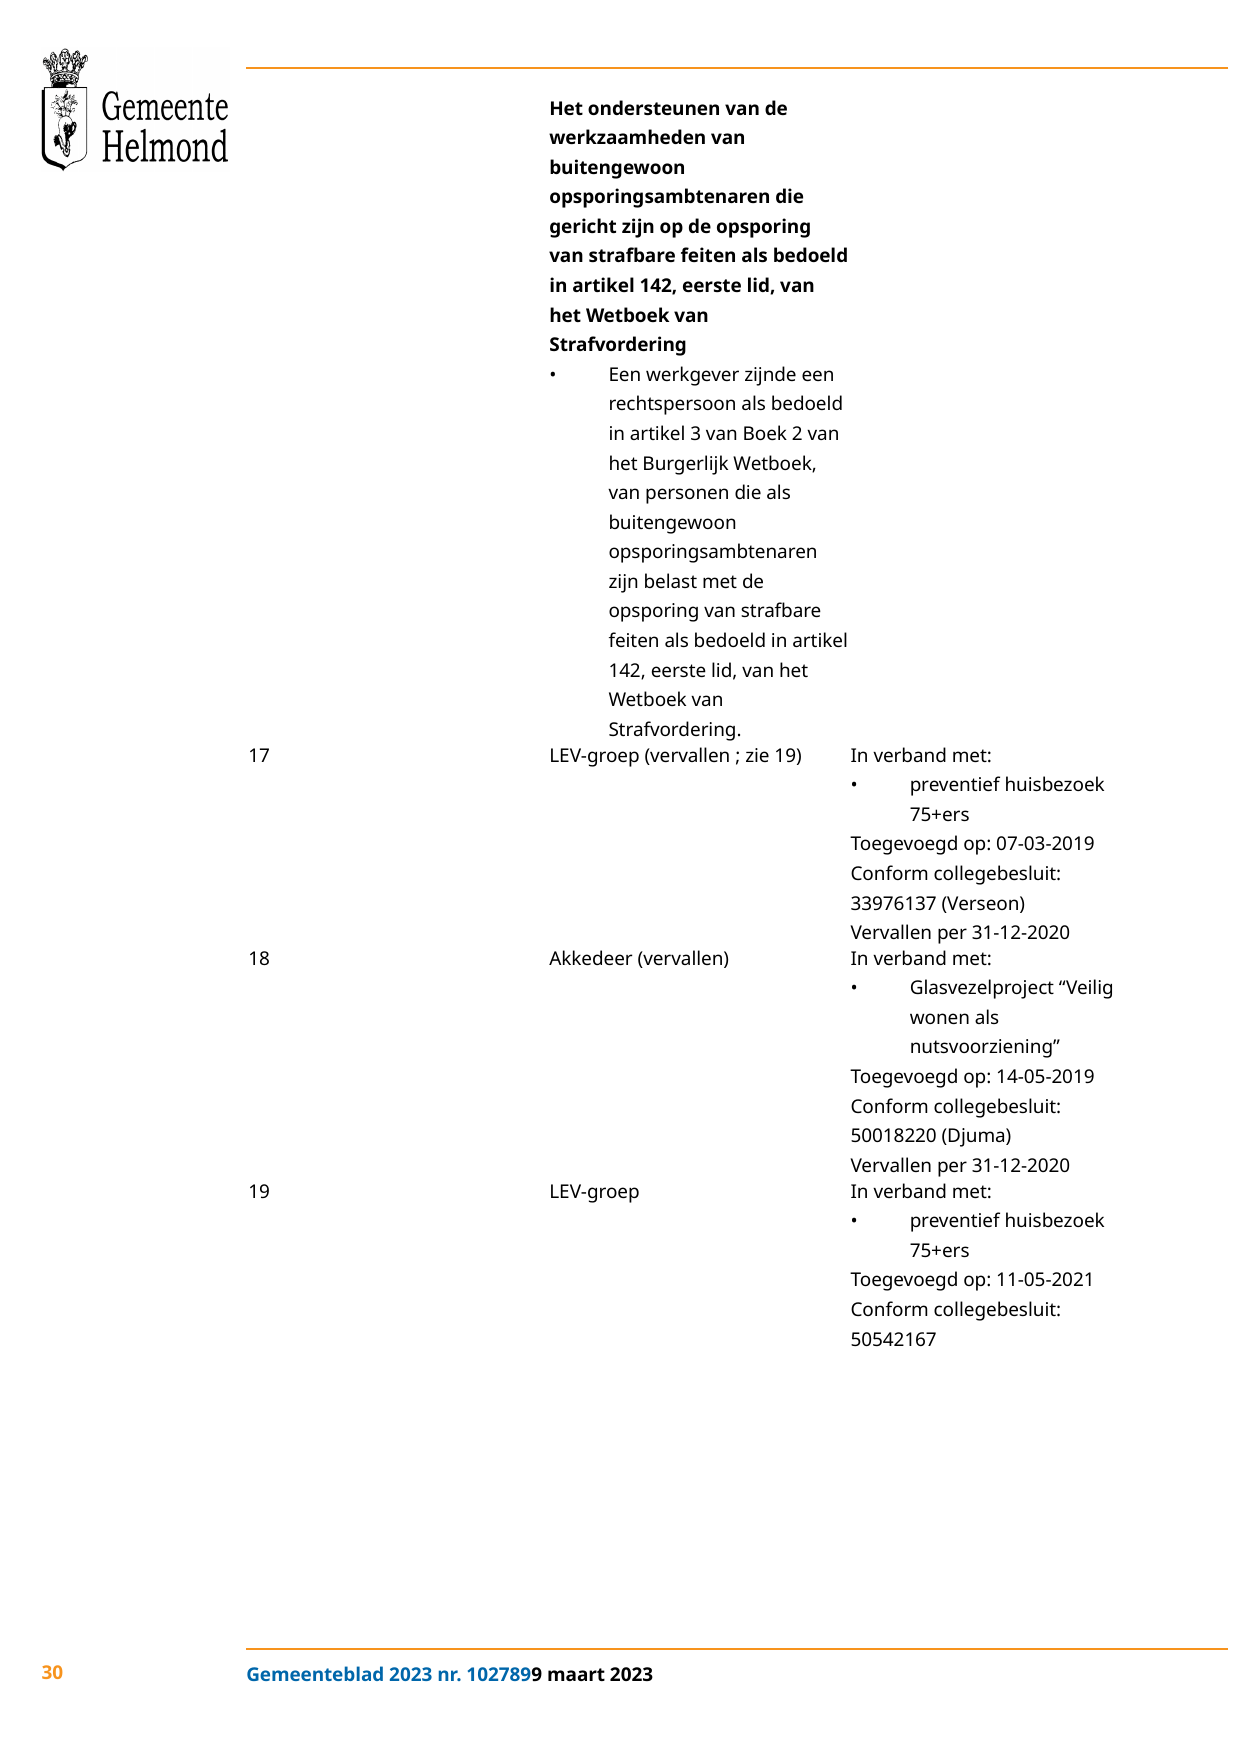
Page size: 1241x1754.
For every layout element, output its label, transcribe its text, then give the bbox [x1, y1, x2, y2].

table_cell Het ondersteunen van de werkzaamheden van buitengewoon opsporingsambtenaren die gericht zijn op de opsporing van strafbare feiten als bedoeld in artikel 142, eerste lid, van het Wetboek van Strafvordering Een werkgever zijnde een rechtspersoon als bedoeld in artikel 3 van Boek 2 van het Burgerlijk Wetboek, van personen die als buitengewoon opsporingsambtenaren zijn belast met de opsporing van strafbare feiten als bedoeld in artikel 142, eerste lid, van het Wetboek van Strafvordering. [549, 95, 850, 742]
table_cell LEV-groep [549, 1178, 850, 1351]
picture [41, 47, 231, 172]
table_cell 19 [248, 1178, 549, 1351]
table_cell In verband met: preventief huisbezoek 75+ers Toegevoegd op: 07-03-2019 Conform collegebesluit: 33976137 (Verseon) Vervallen per 31-12-2020 [850, 742, 1152, 945]
table_cell Akkedeer (vervallen) [549, 945, 850, 1178]
table_cell 18 [248, 945, 549, 1178]
table_cell In verband met: Glasvezelproject “Veilig wonen als nutsvoorziening” Toegevoegd op: 14-05-2019 Conform collegebesluit: 50018220 (Djuma) Vervallen per 31-12-2020 [850, 945, 1152, 1178]
table_cell LEV-groep (vervallen ; zie 19) [549, 742, 850, 945]
table_cell [850, 95, 1152, 742]
table_cell In verband met: preventief huisbezoek 75+ers Toegevoegd op: 11-05-2021 Conform collegebesluit: 50542167 [850, 1178, 1152, 1351]
table_cell [248, 95, 549, 742]
table_cell 17 [248, 742, 549, 945]
